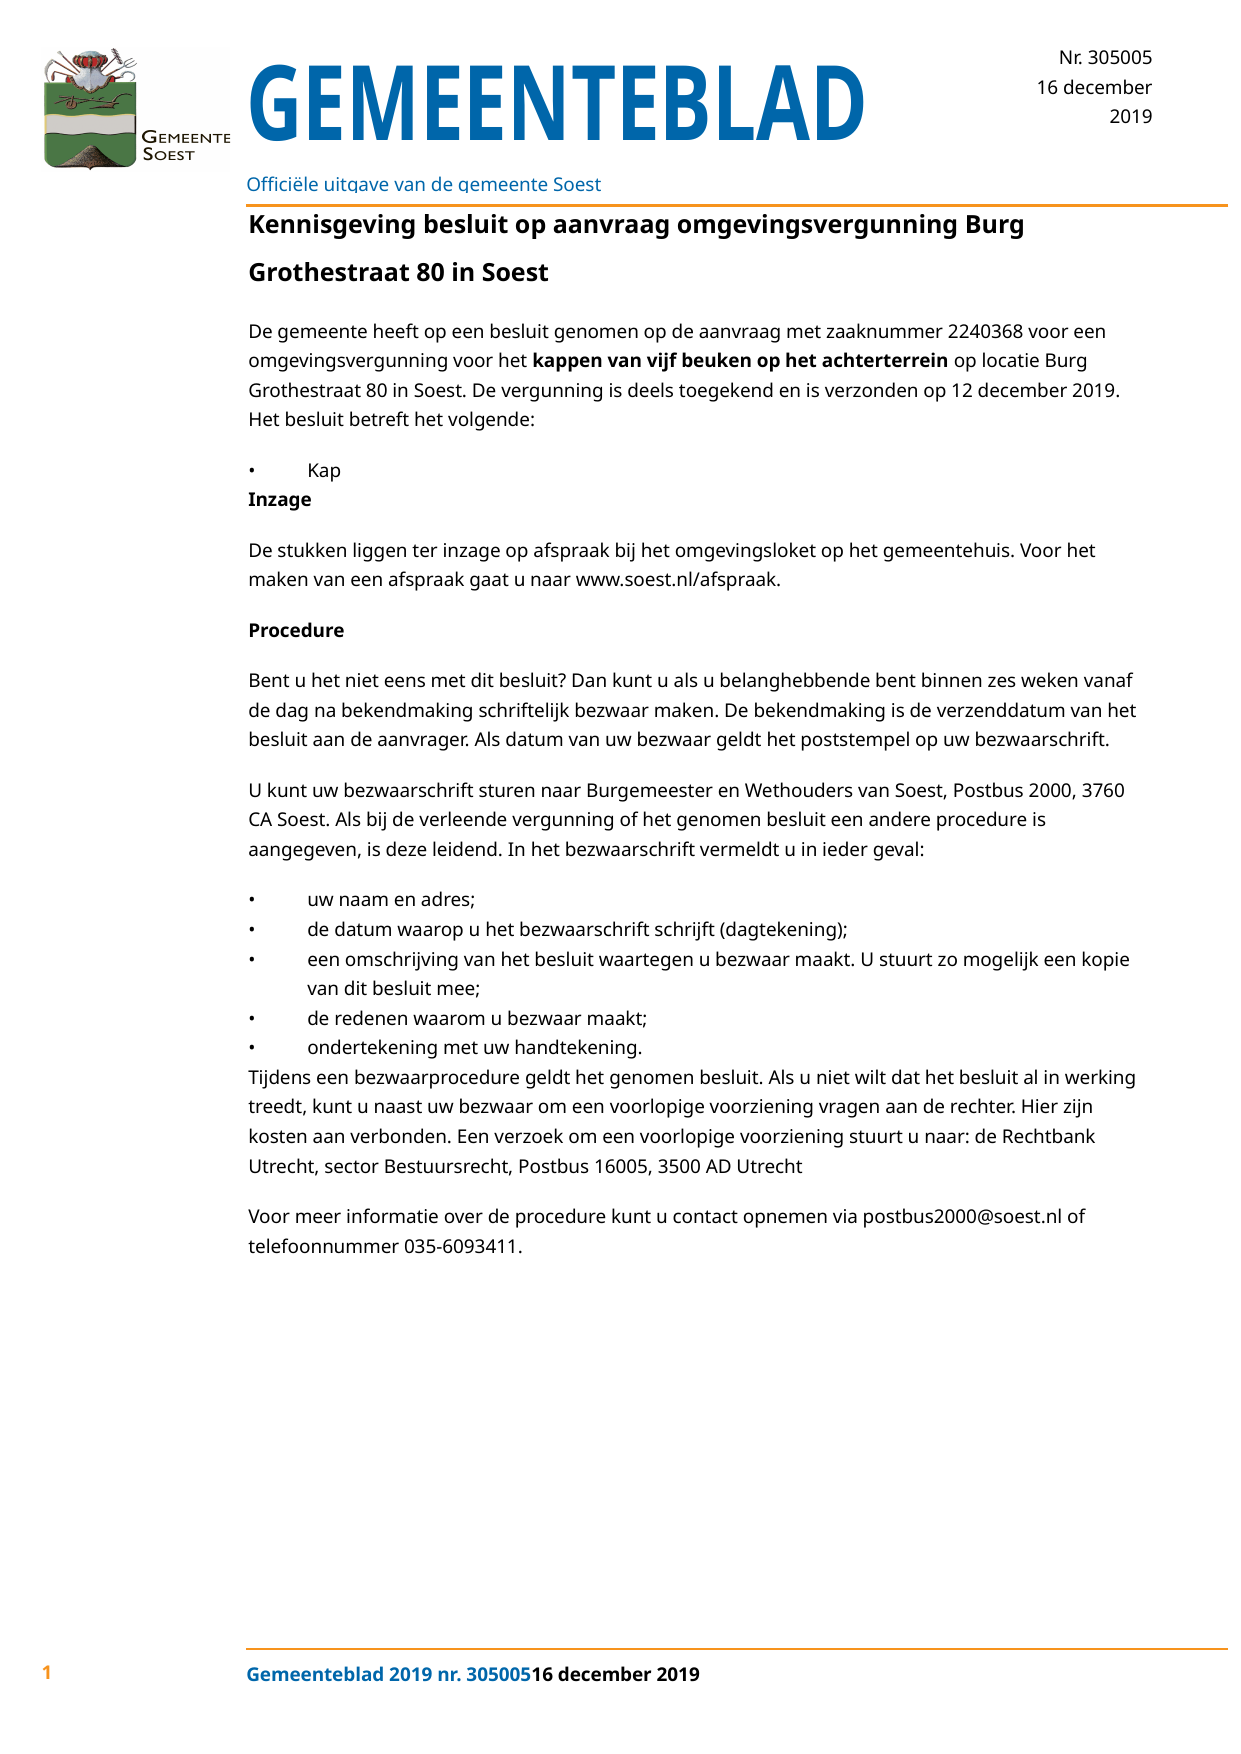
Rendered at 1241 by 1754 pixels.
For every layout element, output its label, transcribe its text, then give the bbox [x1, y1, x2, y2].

text Kennisgeving besluit op aanvraag omgevingsvergunning Burg Grothestraat 80 in Soest [248, 207, 1152, 288]
text U kunt uw bezwaarschrift sturen naar Burgemeester en Wethouders van Soest, Postbus 2000, 3760 CA Soest. Als bij de verleende vergunning of het genomen besluit een andere procedure is aangegeven, is deze leidend. In het bezwaarschrift vermeldt u in ieder geval: [248, 777, 1152, 862]
text Procedure [248, 617, 1152, 643]
list de datum waarop u het bezwaarschrift schrijft (dagtekening); [248, 916, 1152, 942]
picture [41, 47, 231, 172]
text Inzage [248, 487, 1152, 512]
list een omschrijving van het besluit waartegen u bezwaar maakt. U stuurt zo mogelijk een kopie van dit besluit mee; [248, 946, 1152, 1001]
text Bent u het niet eens met dit besluit? Dan kunt u als u belanghebbende bent binnen zes weken vanaf de dag na bekendmaking schriftelijk bezwaar maken. De bekendmaking is de verzenddatum van het besluit aan de aanvrager. Als datum van uw bezwaar geldt het poststempel op uw bezwaarschrift. [248, 667, 1152, 752]
text De gemeente heeft op een besluit genomen op de aanvraag met zaaknummer 2240368 voor een omgevingsvergunning voor het kappen van vijf beuken op het achterterrein op locatie Burg Grothestraat 80 in Soest. De vergunning is deels toegekend en is verzonden op 12 december 2019. Het besluit betreft het volgende: [248, 318, 1152, 432]
list ondertekening met uw handtekening. [248, 1034, 1152, 1060]
list uw naam en adres; [248, 887, 1152, 912]
text Tijdens een bezwaarprocedure geldt het genomen besluit. Als u niet wilt dat het besluit al in werking treedt, kunt u naast uw bezwaar om een voorlopige voorziening vragen aan de rechter. Hier zijn kosten aan verbonden. Een verzoek om een voorlopige voorziening stuurt u naar: de Rechtbank Utrecht, sector Bestuursrecht, Postbus 16005, 3500 AD Utrecht [248, 1064, 1152, 1179]
text Voor meer informatie over de procedure kunt u contact opnemen via postbus2000@soest.nl of telefoonnummer 035-6093411. [248, 1203, 1152, 1259]
list de redenen waarom u bezwaar maakt; [248, 1005, 1152, 1031]
list Kap [248, 457, 1152, 483]
text De stukken liggen ter inzage op afspraak bij het omgevingsloket op het gemeentehuis. Voor het maken van een afspraak gaat u naar www.soest.nl/afspraak. [248, 537, 1152, 592]
